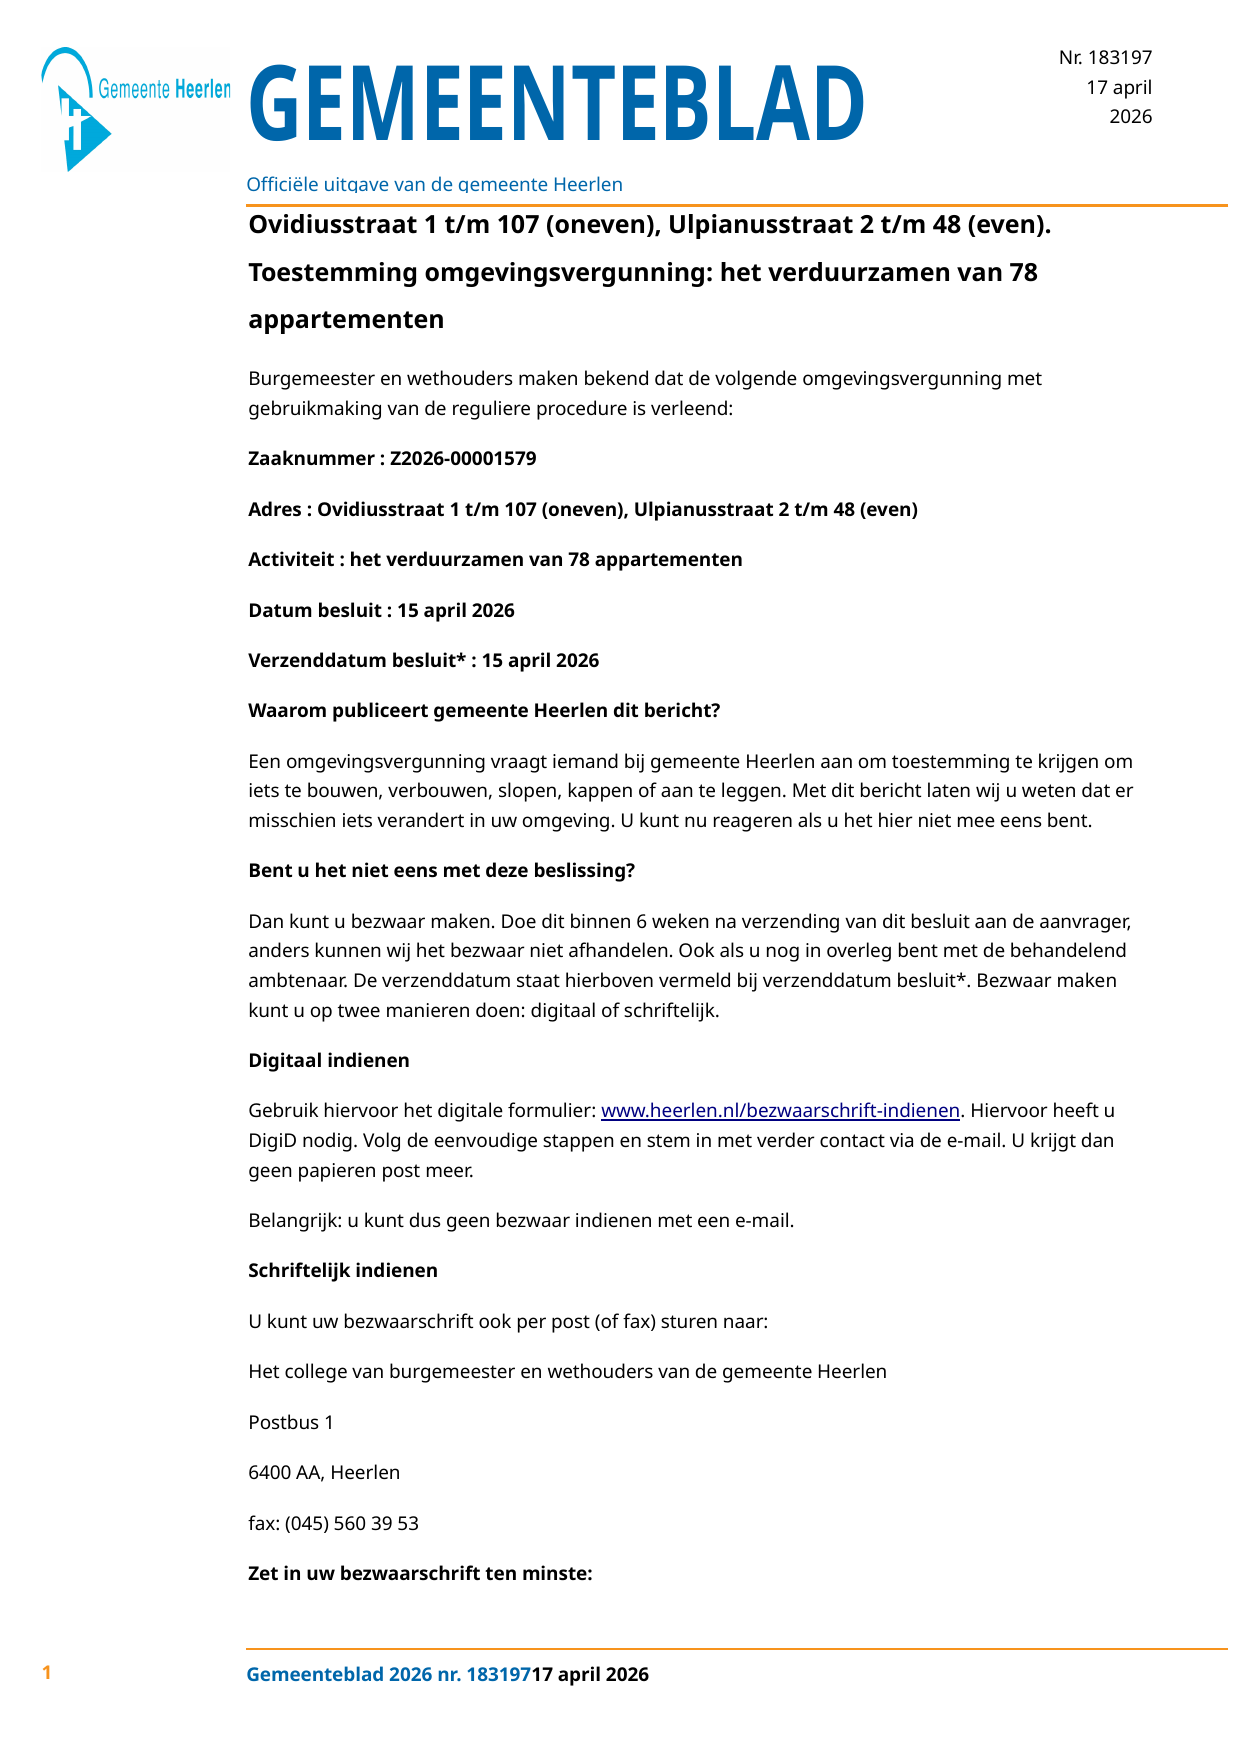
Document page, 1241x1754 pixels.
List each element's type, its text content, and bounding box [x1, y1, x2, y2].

text 6400 AA, Heerlen [248, 1459, 1152, 1485]
text Een omgevingsvergunning vraagt iemand bij gemeente Heerlen aan om toestemming te krijgen om iets te bouwen, verbouwen, slopen, kappen of aan te leggen. Met dit bericht laten wij u weten dat er misschien iets verandert in uw omgeving. U kunt nu reageren als u het hier niet mee eens bent. [248, 748, 1152, 833]
text Zet in uw bezwaarschrift ten minste: [248, 1560, 1152, 1586]
text Ovidiusstraat 1 t/m 107 (oneven), Ulpianusstraat 2 t/m 48 (even). Toestemming omgevingsvergunning: het verduurzamen van 78 appartementen [248, 207, 1152, 336]
text Burgemeester en wethouders maken bekend dat de volgende omgevingsvergunning met gebruikmaking van de reguliere procedure is verleend: [248, 366, 1152, 421]
text Dan kunt u bezwaar maken. Doe dit binnen 6 weken na verzending van dit besluit aan de aanvrager, anders kunnen wij het bezwaar niet afhandelen. Ook als u nog in overleg bent met de behandelend ambtenaar. De verzenddatum staat hierboven vermeld bij verzenddatum besluit*. Bezwaar maken kunt u op twee manieren doen: digitaal of schriftelijk. [248, 908, 1152, 1022]
text Verzenddatum besluit* : 15 april 2026 [248, 647, 1152, 673]
picture [41, 47, 231, 172]
text Digitaal indienen [248, 1047, 1152, 1073]
text Schriftelijk indienen [248, 1258, 1152, 1283]
text Bent u het niet eens met deze beslissing? [248, 858, 1152, 883]
text Waarom publiceert gemeente Heerlen dit bericht? [248, 698, 1152, 723]
text Activiteit : het verduurzamen van 78 appartementen [248, 546, 1152, 572]
text Zaaknummer : Z2026-00001579 [248, 446, 1152, 471]
text fax: (045) 560 39 53 [248, 1510, 1152, 1535]
picture [41, 47, 59, 70]
text Postbus 1 [248, 1409, 1152, 1434]
text Belangrijk: u kunt dus geen bezwaar indienen met een e-mail. [248, 1207, 1152, 1233]
text U kunt uw bezwaarschrift ook per post (of fax) sturen naar: [248, 1308, 1152, 1334]
text Gebruik hiervoor het digitale formulier: www.heerlen.nl/bezwaarschrift-indienen. Hiervoor heeft u DigiD nodig. Volg de eenvoudige stappen en stem in met verder contact via de e-mail. U krijgt dan geen papieren post meer. [248, 1098, 1152, 1182]
text Datum besluit : 15 april 2026 [248, 597, 1152, 622]
text Het college van burgemeester en wethouders van de gemeente Heerlen [248, 1358, 1152, 1384]
text Adres : Ovidiusstraat 1 t/m 107 (oneven), Ulpianusstraat 2 t/m 48 (even) [248, 496, 1152, 522]
